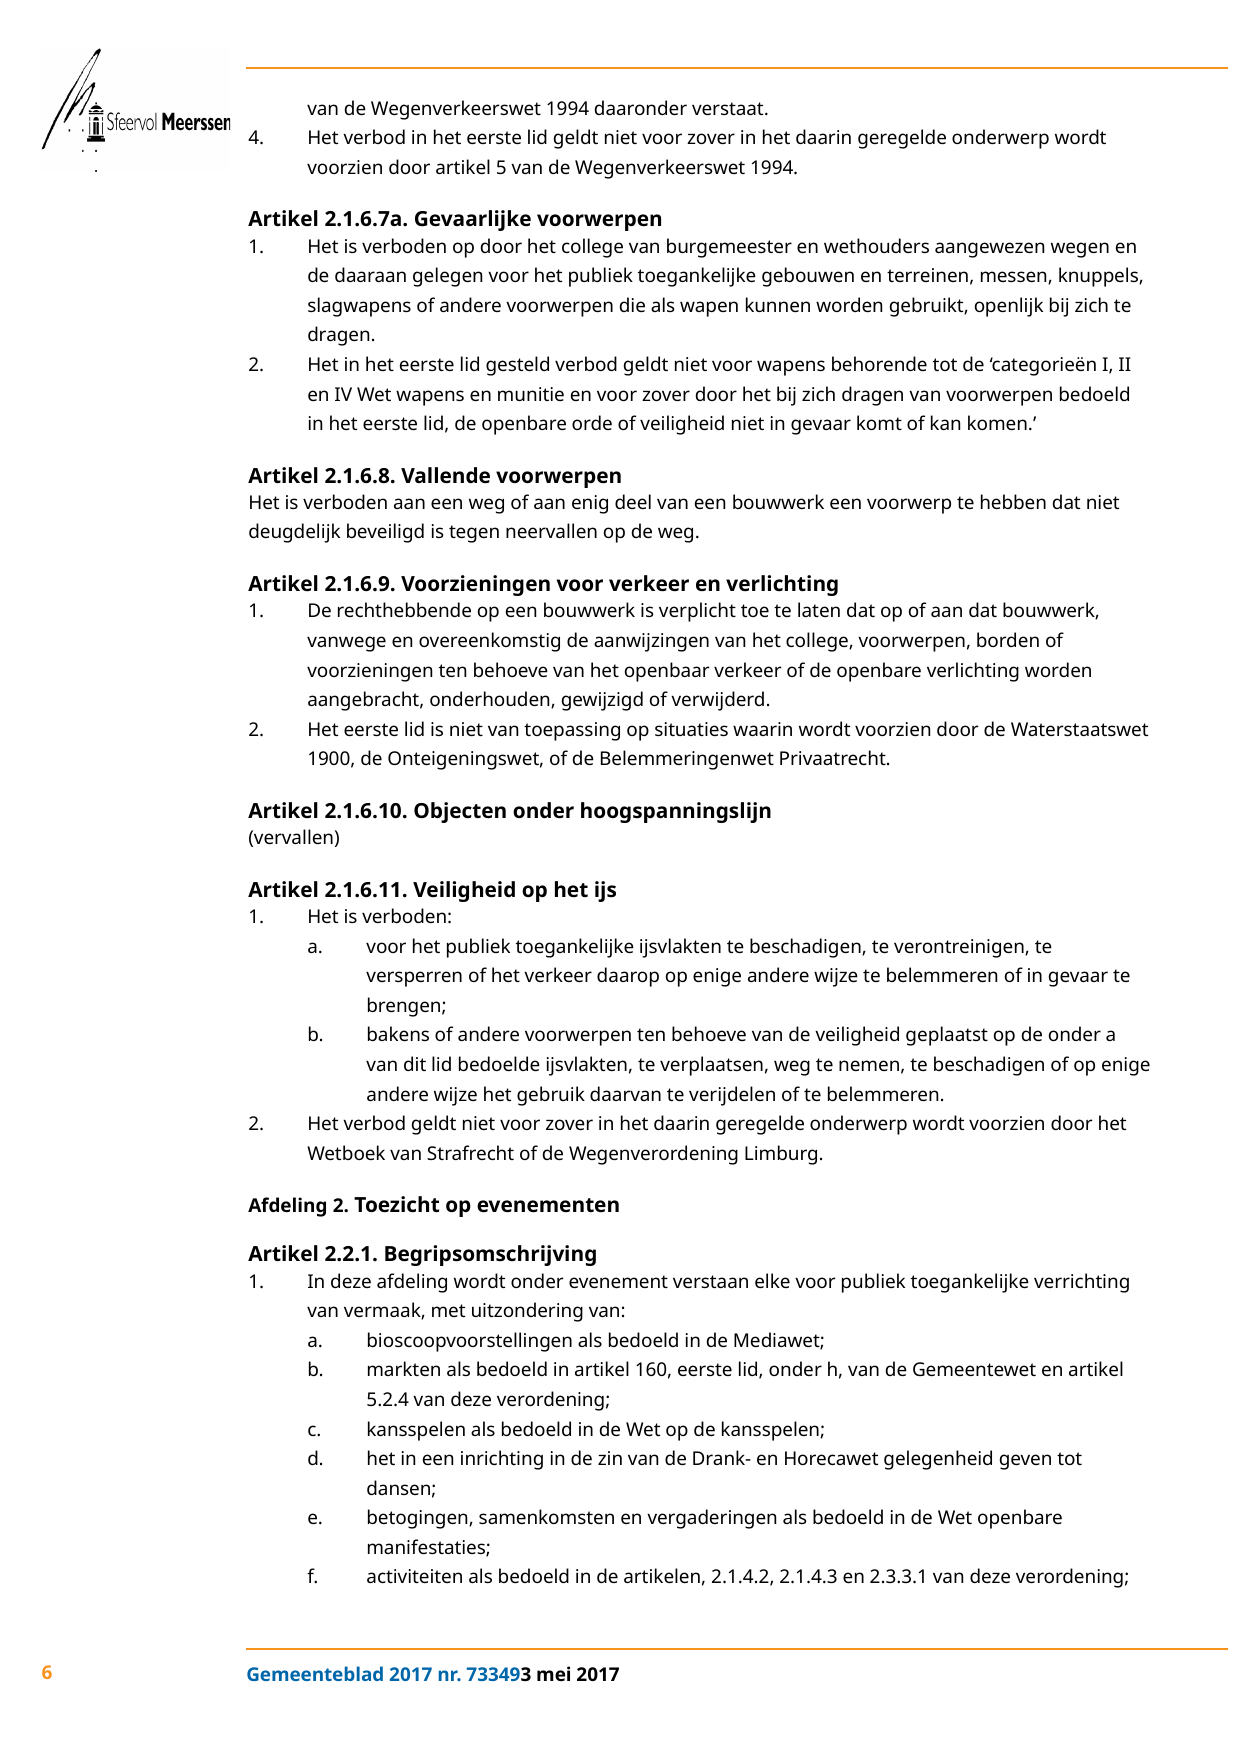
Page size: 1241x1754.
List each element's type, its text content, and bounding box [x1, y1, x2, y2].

list Het is verboden op door het college van burgemeester en wethouders aangewezen wegen en de daaraan gelegen voor het publiek toegankelijke gebouwen en terreinen, messen, knuppels, slagwapens of andere voorwerpen die als wapen kunnen worden gebruikt, openlijk bij zich te dragen. [248, 233, 1152, 347]
text Artikel 2.1.6.11. Veiligheid op het ijs [248, 875, 1152, 903]
list activiteiten als bedoeld in de artikelen, 2.1.4.2, 2.1.4.3 en 2.3.3.1 van deze verordening; [307, 1564, 1152, 1589]
list het in een inrichting in de zin van de Drank- en Horecawet gelegenheid geven tot dansen; [307, 1445, 1152, 1501]
text Artikel 2.1.6.8. Vallende voorwerpen [248, 461, 1152, 489]
text Artikel 2.1.6.10. Objecten onder hoogspanningslijn [248, 796, 1152, 824]
list kansspelen als bedoeld in de Wet op de kansspelen; [307, 1416, 1152, 1442]
list Het eerste lid is niet van toepassing op situaties waarin wordt voorzien door de Waterstaatswet 1900, de Onteigeningswet, of de Belemmeringenwet Privaatrecht. [248, 716, 1152, 771]
list van de Wegenverkeerswet 1994 daaronder verstaat. [248, 95, 1152, 121]
list De rechthebbende op een bouwwerk is verplicht toe te laten dat op of aan dat bouwwerk, vanwege en overeenkomstig de aanwijzingen van het college, voorwerpen, borden of voorzieningen ten behoeve van het openbaar verkeer of de openbare verlichting worden aangebracht, onderhouden, gewijzigd of verwijderd. [248, 598, 1152, 712]
text Artikel 2.2.1. Begripsomschrijving [248, 1239, 1152, 1268]
list voor het publiek toegankelijke ijsvlakten te beschadigen, te verontreinigen, te versperren of het verkeer daarop op enige andere wijze te belemmeren of in gevaar te brengen; [307, 933, 1152, 1018]
list In deze afdeling wordt onder evenement verstaan elke voor publiek toegankelijke verrichting van vermaak, met uitzondering van: [248, 1268, 1152, 1323]
text Artikel 2.1.6.9. Voorzieningen voor verkeer en verlichting [248, 569, 1152, 598]
list Het verbod in het eerste lid geldt niet voor zover in het daarin geregelde onderwerp wordt voorzien door artikel 5 van de Wegenverkeerswet 1994. [248, 124, 1152, 180]
list bakens of andere voorwerpen ten behoeve van de veiligheid geplaatst op de onder a van dit lid bedoelde ijsvlakten, te verplaatsen, weg te nemen, te beschadigen of op enige andere wijze het gebruik daarvan te verijdelen of te belemmeren. [307, 1022, 1152, 1106]
list bioscoopvoorstellingen als bedoeld in de Mediawet; [307, 1327, 1152, 1353]
text Artikel 2.1.6.7a. Gevaarlijke voorwerpen [248, 204, 1152, 233]
list Het verbod geldt niet voor zover in het daarin geregelde onderwerp wordt voorzien door het Wetboek van Strafrecht of de Wegenverordening Limburg. [248, 1110, 1152, 1166]
picture [41, 47, 231, 172]
list Het is verboden: [248, 903, 1152, 929]
text Het is verboden aan een weg of aan enig deel van een bouwwerk een voorwerp te hebben dat niet deugdelijk beveiligd is tegen neervallen op de weg. [248, 489, 1152, 544]
text Afdeling 2. Toezicht op evenementen [248, 1190, 1152, 1219]
list Het in het eerste lid gesteld verbod geldt niet voor wapens behorende tot de ‘categorieën I, II en IV Wet wapens en munitie en voor zover door het bij zich dragen van voorwerpen bedoeld in het eerste lid, de openbare orde of veiligheid niet in gevaar komt of kan komen.’ [248, 351, 1152, 436]
list markten als bedoeld in artikel 160, eerste lid, onder h, van de Gemeentewet en artikel 5.2.4 van deze verordening; [307, 1357, 1152, 1412]
list betogingen, samenkomsten en vergaderingen als bedoeld in de Wet openbare manifestaties; [307, 1504, 1152, 1560]
text (vervallen) [248, 824, 1152, 850]
